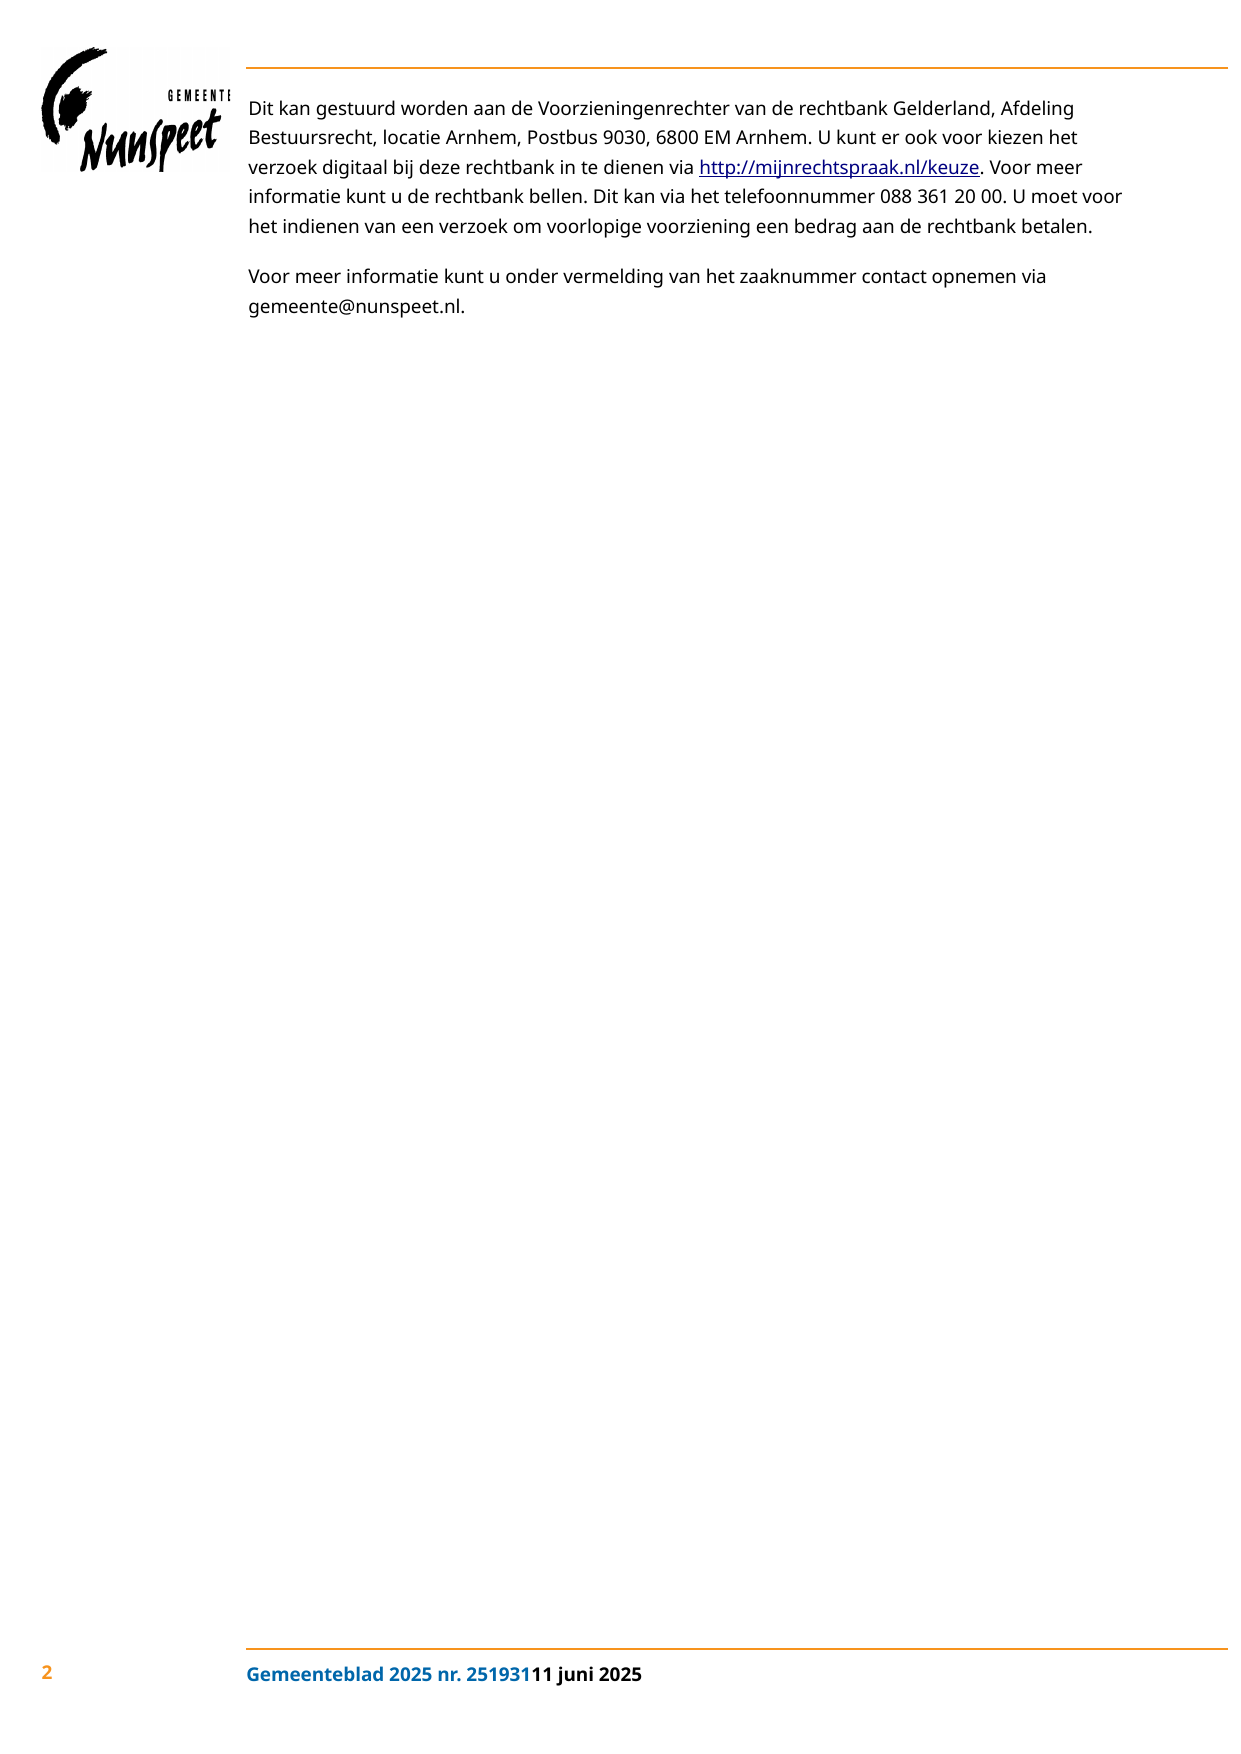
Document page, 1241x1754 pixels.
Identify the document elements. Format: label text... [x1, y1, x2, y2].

text Voor meer informatie kunt u onder vermelding van het zaaknummer contact opnemen via gemeente@nunspeet.nl. [248, 263, 1152, 319]
picture [41, 47, 231, 172]
text Dit kan gestuurd worden aan de Voorzieningenrechter van de rechtbank Gelderland, Afdeling Bestuursrecht, locatie Arnhem, Postbus 9030, 6800 EM Arnhem. U kunt er ook voor kiezen het verzoek digitaal bij deze rechtbank in te dienen via http://mijnrechtspraak.nl/keuze. Voor meer informatie kunt u de rechtbank bellen. Dit kan via het telefoonnummer 088 361 20 00. U moet voor het indienen van een verzoek om voorlopige voorziening een bedrag aan de rechtbank betalen. [248, 95, 1152, 239]
